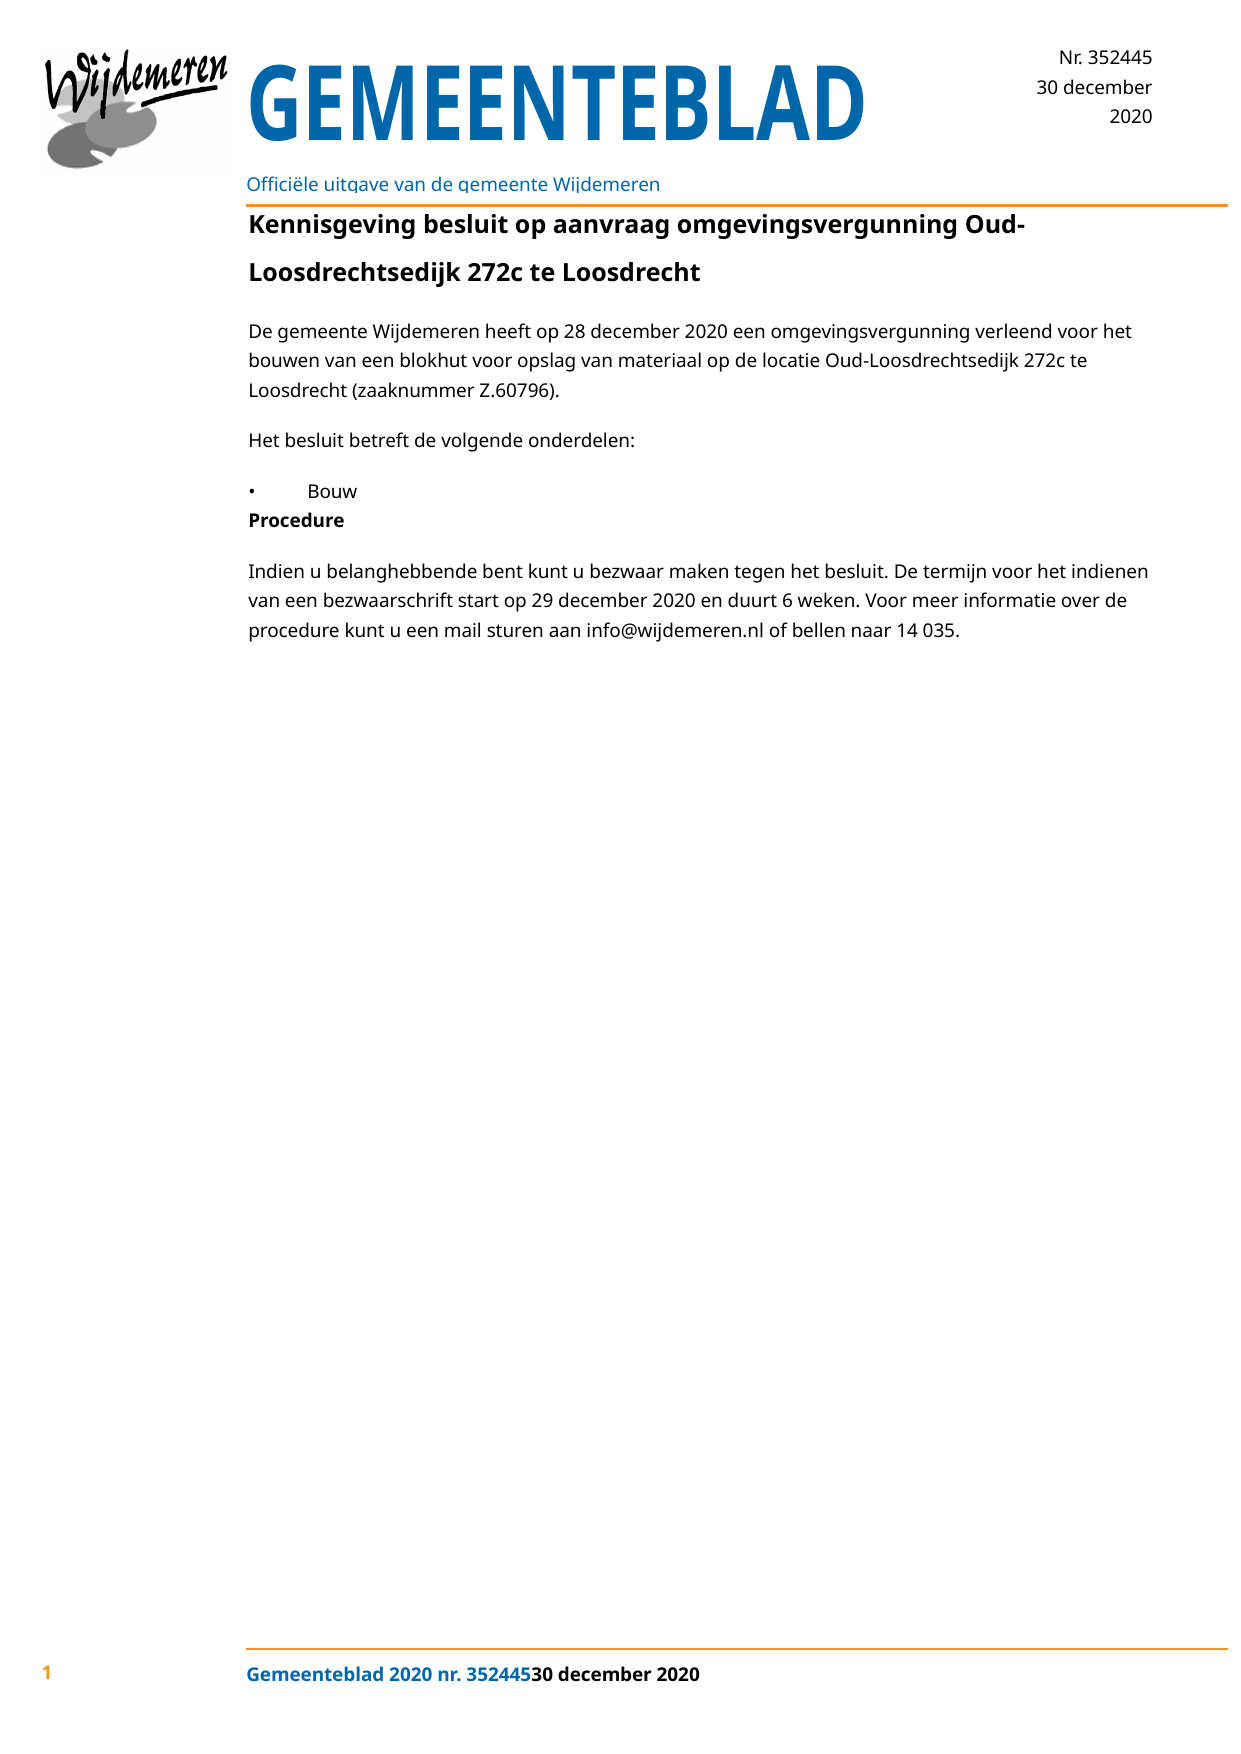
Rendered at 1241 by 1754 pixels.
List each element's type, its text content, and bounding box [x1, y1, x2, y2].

picture [41, 47, 231, 172]
text Indien u belanghebbende bent kunt u bezwaar maken tegen het besluit. De termijn voor het indienen van een bezwaarschrift start op 29 december 2020 en duurt 6 weken. Voor meer informatie over de procedure kunt u een mail sturen aan info@wijdemeren.nl of bellen naar 14 035. [248, 558, 1152, 643]
text Procedure [248, 507, 1152, 533]
text Het besluit betreft de volgende onderdelen: [248, 427, 1152, 453]
text Kennisgeving besluit op aanvraag omgevingsvergunning Oud-Loosdrechtsedijk 272c te Loosdrecht [248, 207, 1152, 288]
list Bouw [248, 478, 1152, 504]
text De gemeente Wijdemeren heeft op 28 december 2020 een omgevingsvergunning verleend voor het bouwen van een blokhut voor opslag van materiaal op de locatie Oud-Loosdrechtsedijk 272c te Loosdrecht (zaaknummer Z.60796). [248, 318, 1152, 403]
